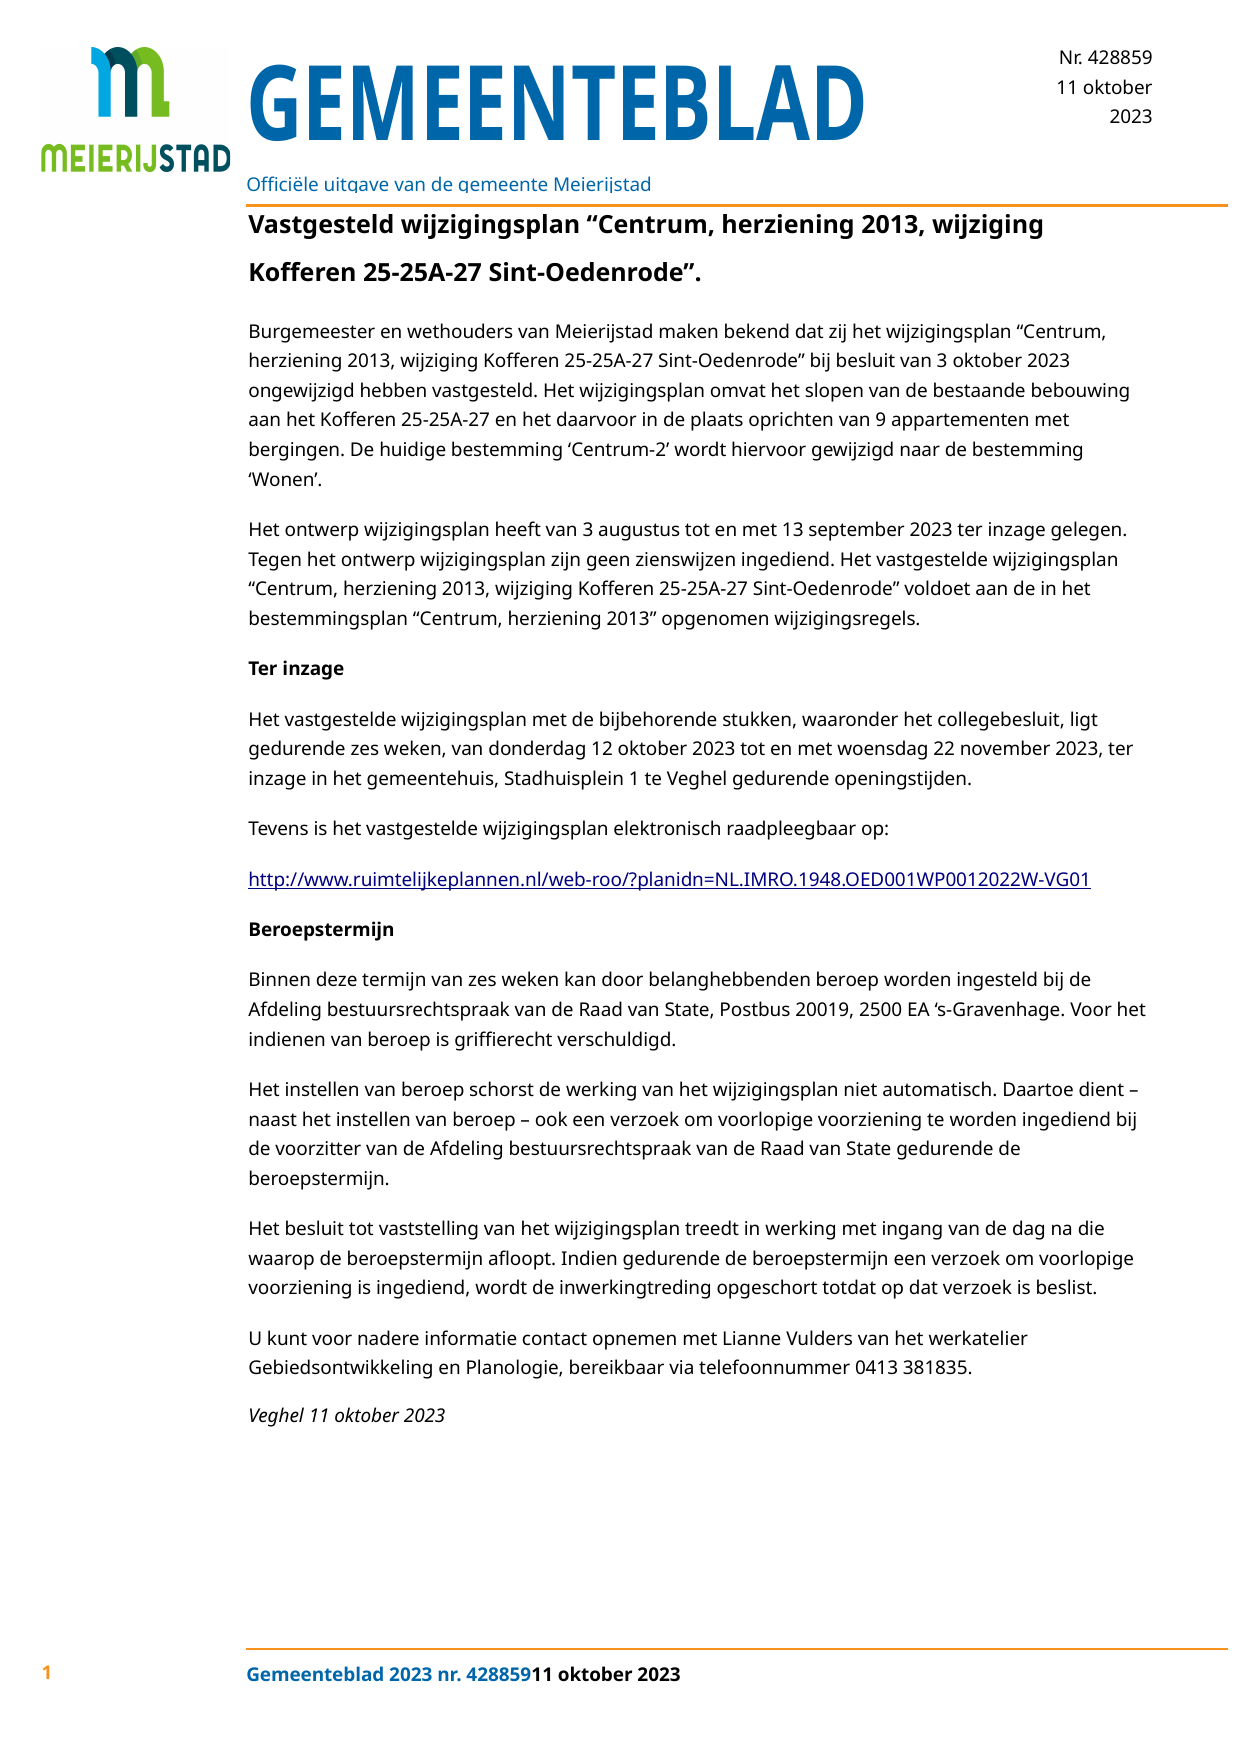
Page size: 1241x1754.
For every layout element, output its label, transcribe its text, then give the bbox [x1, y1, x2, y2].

picture [41, 47, 231, 172]
text U kunt voor nadere informatie contact opnemen met Lianne Vulders van het werkatelier Gebiedsontwikkeling en Planologie, bereikbaar via telefoonnummer 0413 381835. [248, 1325, 1152, 1380]
text Burgemeester en wethouders van Meierijstad maken bekend dat zij het wijzigingsplan “Centrum, herziening 2013, wijziging Kofferen 25-25A-27 Sint-Oedenrode” bij besluit van 3 oktober 2023 ongewijzigd hebben vastgesteld. Het wijzigingsplan omvat het slopen van de bestaande bebouwing aan het Kofferen 25-25A-27 en het daarvoor in de plaats oprichten van 9 appartementen met bergingen. De huidige bestemming ‘Centrum-2’ wordt hiervoor gewijzigd naar de bestemming ‘Wonen’. [248, 318, 1152, 492]
text Vastgesteld wijzigingsplan “Centrum, herziening 2013, wijziging Kofferen 25-25A-27 Sint-Oedenrode”. [248, 207, 1152, 288]
text Het ontwerp wijzigingsplan heeft van 3 augustus tot en met 13 september 2023 ter inzage gelegen. Tegen het ontwerp wijzigingsplan zijn geen zienswijzen ingediend. Het vastgestelde wijzigingsplan “Centrum, herziening 2013, wijziging Kofferen 25-25A-27 Sint-Oedenrode” voldoet aan de in het bestemmingsplan “Centrum, herziening 2013” opgenomen wijzigingsregels. [248, 516, 1152, 631]
text Ter inzage [248, 655, 1152, 681]
text Het instellen van beroep schorst de werking van het wijzigingsplan niet automatisch. Daartoe dient – naast het instellen van beroep – ook een verzoek om voorlopige voorziening te worden ingediend bij de voorzitter van de Afdeling bestuursrechtspraak van de Raad van State gedurende de beroepstermijn. [248, 1076, 1152, 1191]
text Het besluit tot vaststelling van het wijzigingsplan treedt in werking met ingang van de dag na die waarop de beroepstermijn afloopt. Indien gedurende de beroepstermijn een verzoek om voorlopige voorziening is ingediend, wordt de inwerkingtreding opgeschort totdat op dat verzoek is beslist. [248, 1215, 1152, 1300]
text http://www.ruimtelijkeplannen.nl/web-roo/?planidn=NL.IMRO.1948.OED001WP0012022W-VG01 [248, 866, 1152, 892]
text Binnen deze termijn van zes weken kan door belanghebbenden beroep worden ingesteld bij de Afdeling bestuursrechtspraak van de Raad van State, Postbus 20019, 2500 EA ‘s-Gravenhage. Voor het indienen van beroep is griffierecht verschuldigd. [248, 967, 1152, 1052]
text Beroepstermijn [248, 916, 1152, 942]
text Tevens is het vastgestelde wijzigingsplan elektronisch raadpleegbaar op: [248, 815, 1152, 841]
text Veghel 11 oktober 2023 [248, 1402, 1152, 1428]
text Het vastgestelde wijzigingsplan met de bijbehorende stukken, waaronder het collegebesluit, ligt gedurende zes weken, van donderdag 12 oktober 2023 tot en met woensdag 22 november 2023, ter inzage in het gemeentehuis, Stadhuisplein 1 te Veghel gedurende openingstijden. [248, 706, 1152, 791]
